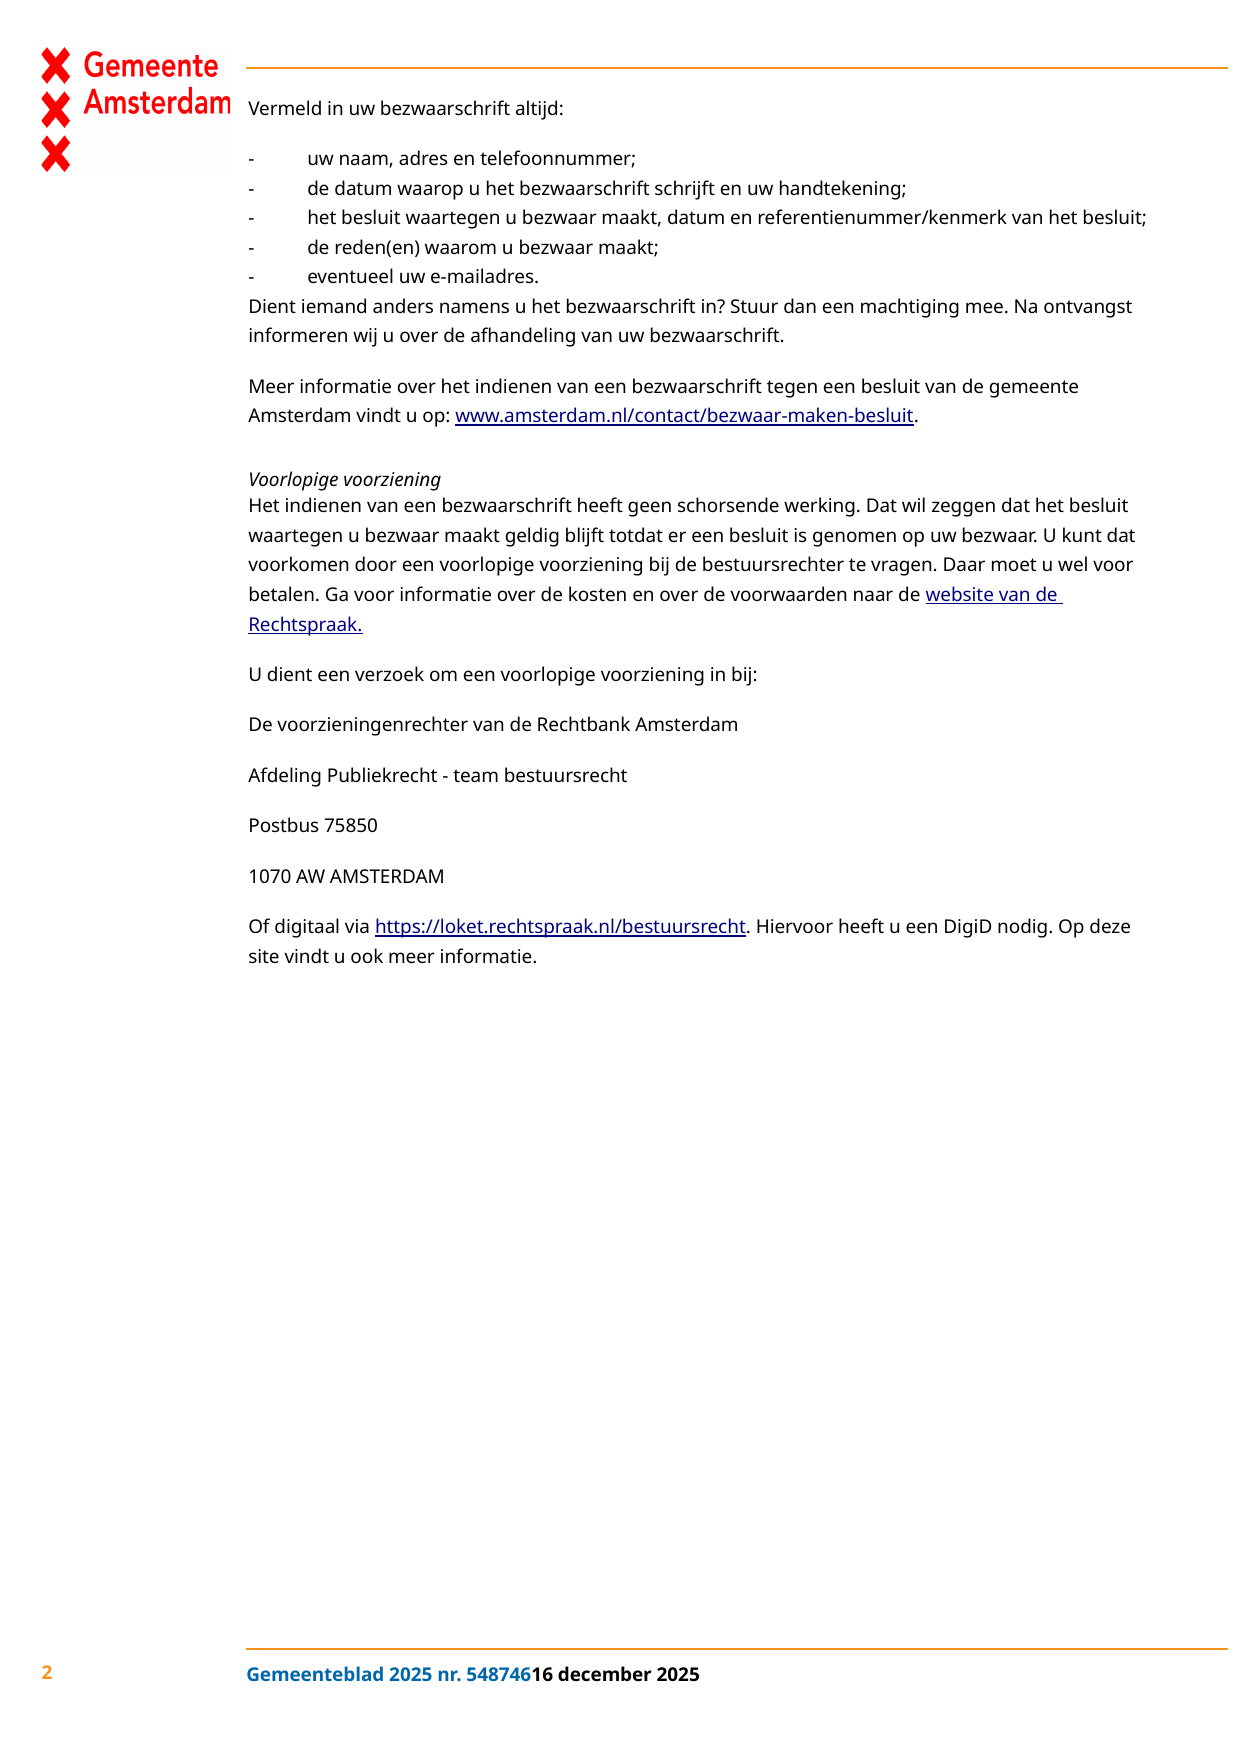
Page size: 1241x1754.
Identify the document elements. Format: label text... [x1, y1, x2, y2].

picture [41, 47, 231, 172]
text 1070 AW AMSTERDAM [248, 863, 1152, 888]
text Dient iemand anders namens u het bezwaarschrift in? Stuur dan een machtiging mee. Na ontvangst informeren wij u over de afhandeling van uw bezwaarschrift. [248, 293, 1152, 348]
list het besluit waartegen u bezwaar maakt, datum en referentienummer/kenmerk van het besluit; [248, 204, 1152, 230]
text Afdeling Publiekrecht - team bestuursrecht [248, 762, 1152, 788]
text Vermeld in uw bezwaarschrift altijd: [248, 95, 1152, 121]
text U dient een verzoek om een voorlopige voorziening in bij: [248, 661, 1152, 687]
text Voorlopige voorziening [248, 467, 1152, 492]
list de datum waarop u het bezwaarschrift schrijft en uw handtekening; [248, 175, 1152, 201]
text De voorzieningenrechter van de Rechtbank Amsterdam [248, 712, 1152, 737]
list eventueel uw e-mailadres. [248, 263, 1152, 289]
list de reden(en) waarom u bezwaar maakt; [248, 234, 1152, 260]
text Meer informatie over het indienen van een bezwaarschrift tegen een besluit van de gemeente Amsterdam vindt u op: www.amsterdam.nl/contact/bezwaar-maken-besluit. [248, 373, 1152, 428]
text Of digitaal via https://loket.rechtspraak.nl/bestuursrecht. Hiervoor heeft u een DigiD nodig. Op deze site vindt u ook meer informatie. [248, 913, 1152, 968]
text Het indienen van een bezwaarschrift heeft geen schorsende werking. Dat wil zeggen dat het besluit waartegen u bezwaar maakt geldig blijft totdat er een besluit is genomen op uw bezwaar. U kunt dat voorkomen door een voorlopige voorziening bij de bestuursrechter te vragen. Daar moet u wel voor betalen. Ga voor informatie over de kosten en over de voorwaarden naar de website van de Rechtspraak. [248, 492, 1152, 636]
list uw naam, adres en telefoonnummer; [248, 145, 1152, 171]
text Postbus 75850 [248, 812, 1152, 838]
